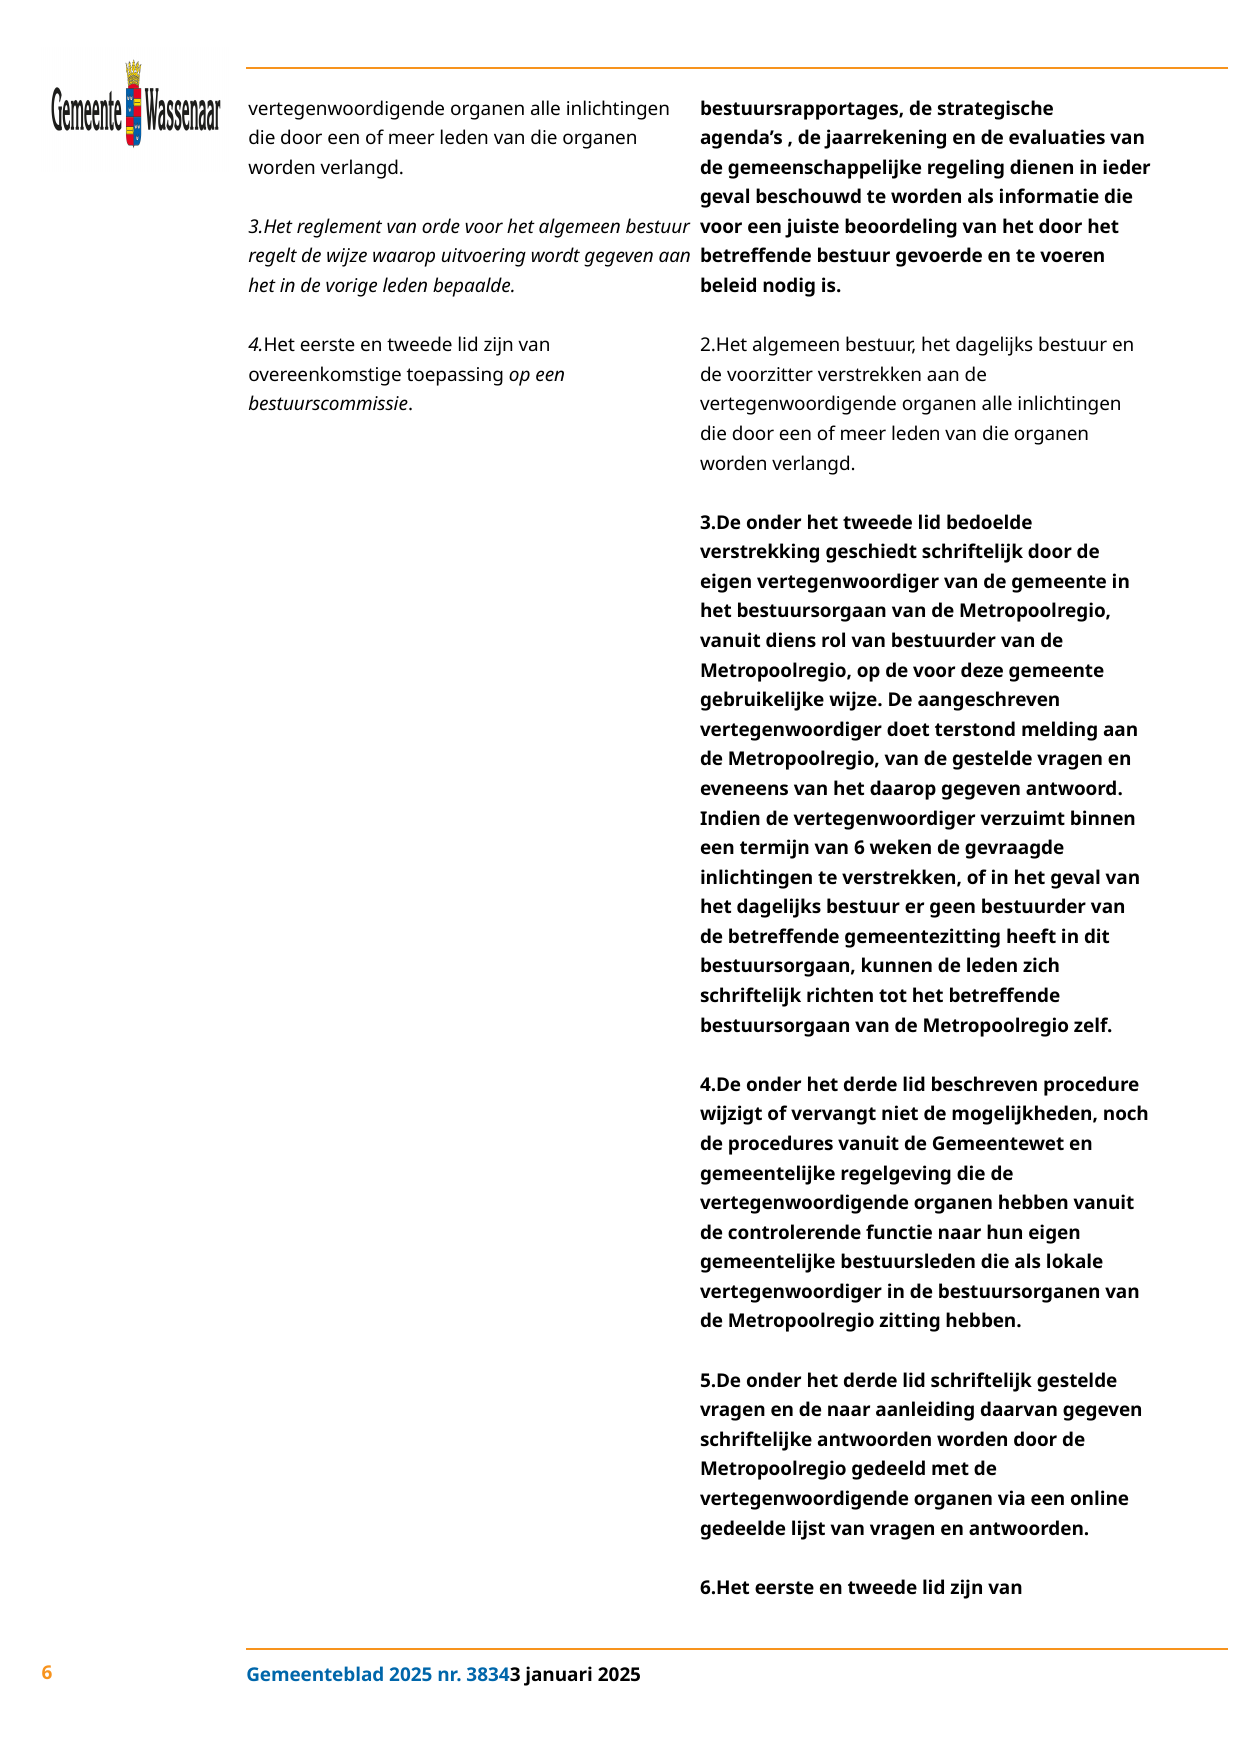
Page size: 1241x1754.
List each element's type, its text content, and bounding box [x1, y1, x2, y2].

table_cell bestuursrapportages, de strategische agenda’s , de jaarrekening en de evaluaties van de gemeenschappelijke regeling dienen in ieder geval beschouwd te worden als informatie die voor een juiste beoordeling van het door het betreffende bestuur gevoerde en te voeren beleid nodig is. 2.Het algemeen bestuur, het dagelijks bestuur en de voorzitter verstrekken aan de vertegenwoordigende organen alle inlichtingen die door een of meer leden van die organen worden verlangd. 3.De onder het tweede lid bedoelde verstrekking geschiedt schriftelijk door de eigen vertegenwoordiger van de gemeente in het bestuursorgaan van de Metropoolregio, vanuit diens rol van bestuurder van de Metropoolregio, op de voor deze gemeente gebruikelijke wijze. De aangeschreven vertegenwoordiger doet terstond melding aan de Metropoolregio, van de gestelde vragen en eveneens van het daarop gegeven antwoord. Indien de vertegenwoordiger verzuimt binnen een termijn van 6 weken de gevraagde inlichtingen te verstrekken, of in het geval van het dagelijks bestuur er geen bestuurder van de betreffende gemeentezitting heeft in dit bestuursorgaan, kunnen de leden zich schriftelijk richten tot het betreffende bestuursorgaan van de Metropoolregio zelf. 4.De onder het derde lid beschreven procedure wijzigt of vervangt niet de mogelijkheden, noch de procedures vanuit de Gemeentewet en gemeentelijke regelgeving die de vertegenwoordigende organen hebben vanuit de controlerende functie naar hun eigen gemeentelijke bestuursleden die als lokale vertegenwoordiger in de bestuursorganen van de Metropoolregio zitting hebben. 5.De onder het derde lid schriftelijk gestelde vragen en de naar aanleiding daarvan gegeven schriftelijke antwoorden worden door de Metropoolregio gedeeld met de vertegenwoordigende organen via een online gedeelde lijst van vragen en antwoorden. 6.Het eerste en tweede lid zijn van [700, 95, 1152, 1600]
table_cell vertegenwoordigende organen alle inlichtingen die door een of meer leden van die organen worden verlangd. 3.Het reglement van orde voor het algemeen bestuur regelt de wijze waarop uitvoering wordt gegeven aan het in de vorige leden bepaalde. 4.Het eerste en tweede lid zijn van overeenkomstige toepassing op een bestuurscommissie. [248, 95, 700, 1600]
picture [41, 47, 231, 172]
